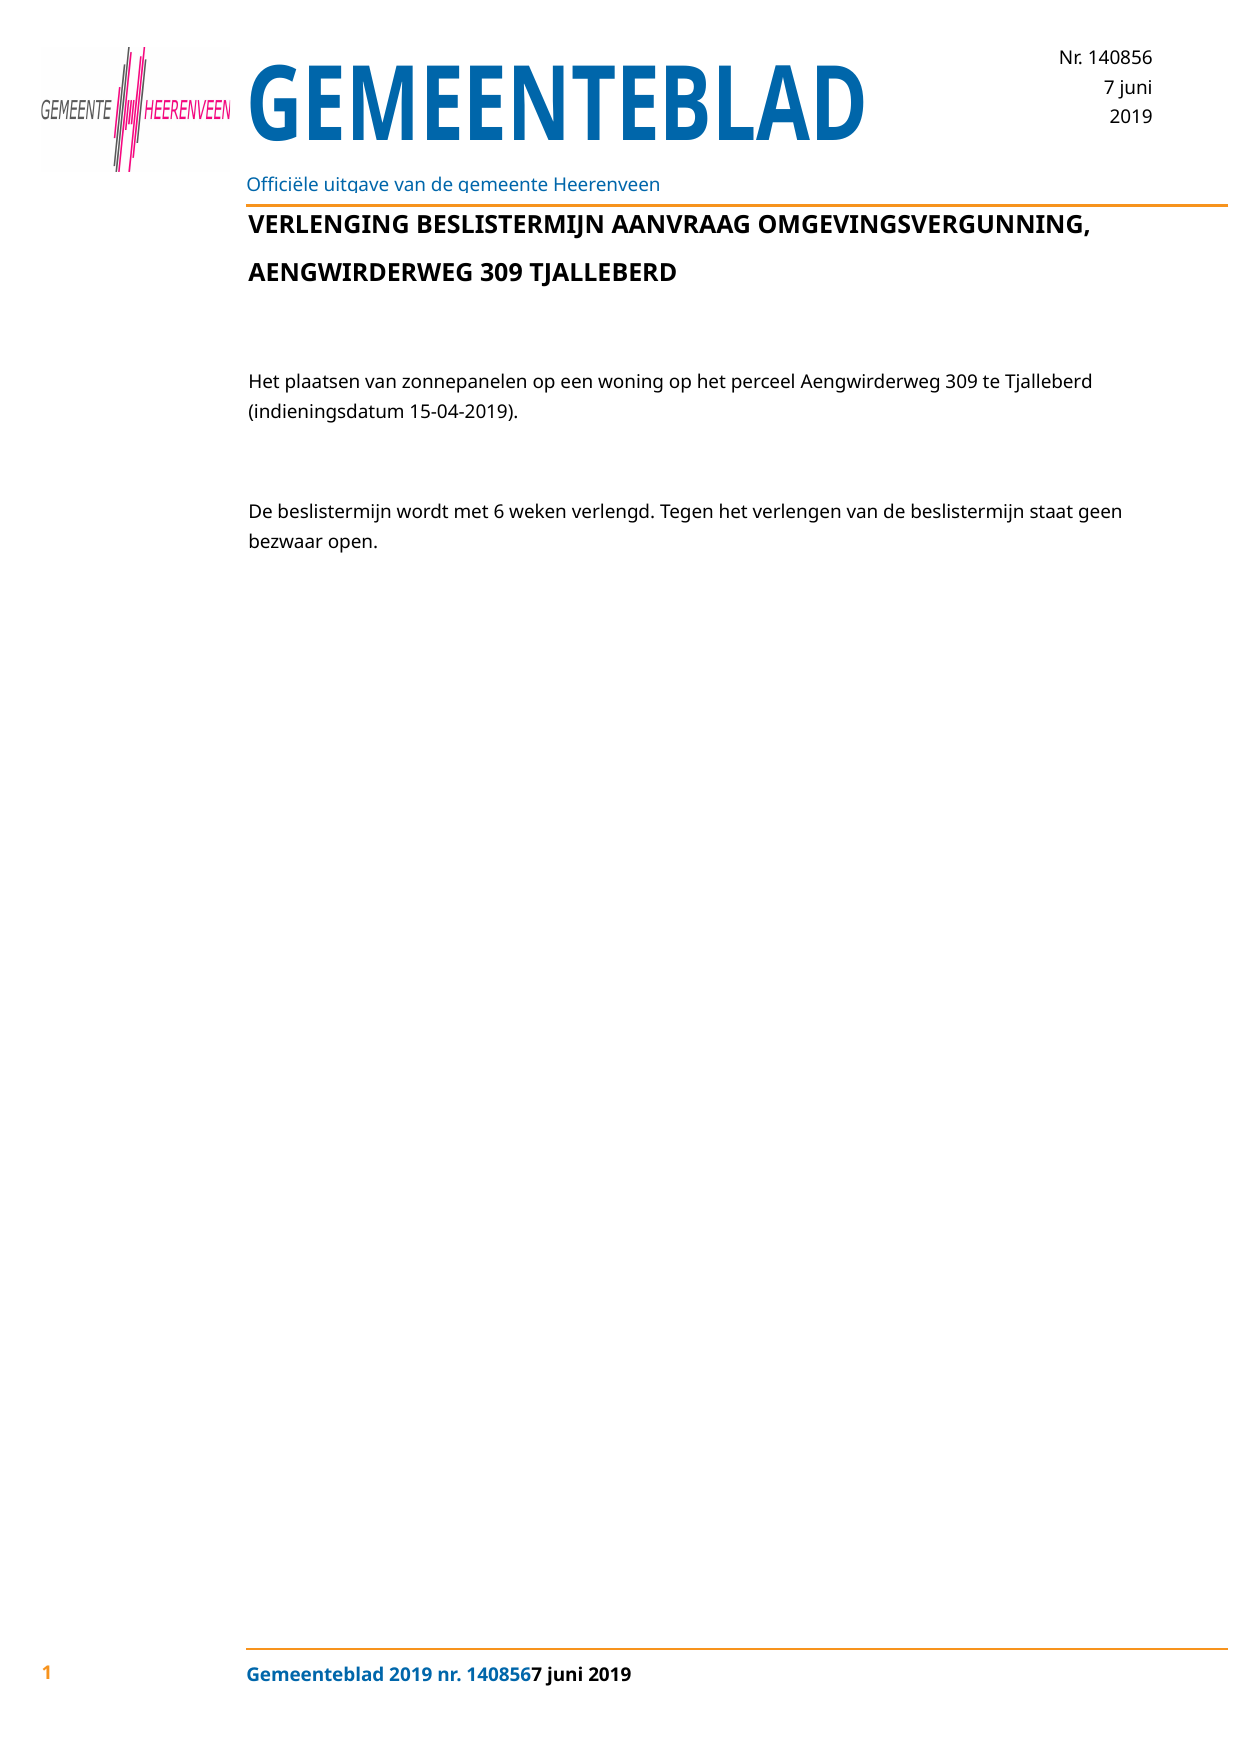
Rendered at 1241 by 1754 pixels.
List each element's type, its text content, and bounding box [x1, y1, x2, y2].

picture [41, 47, 231, 172]
text De beslistermijn wordt met 6 weken verlengd. Tegen het verlengen van de beslistermijn staat geen bezwaar open. [248, 499, 1152, 554]
text Het plaatsen van zonnepanelen op een woning op het perceel Aengwirderweg 309 te Tjalleberd (indieningsdatum 15-04-2019). [248, 368, 1152, 424]
text VERLENGING BESLISTERMIJN AANVRAAG OMGEVINGSVERGUNNING, AENGWIRDERWEG 309 TJALLEBERD [248, 207, 1152, 288]
